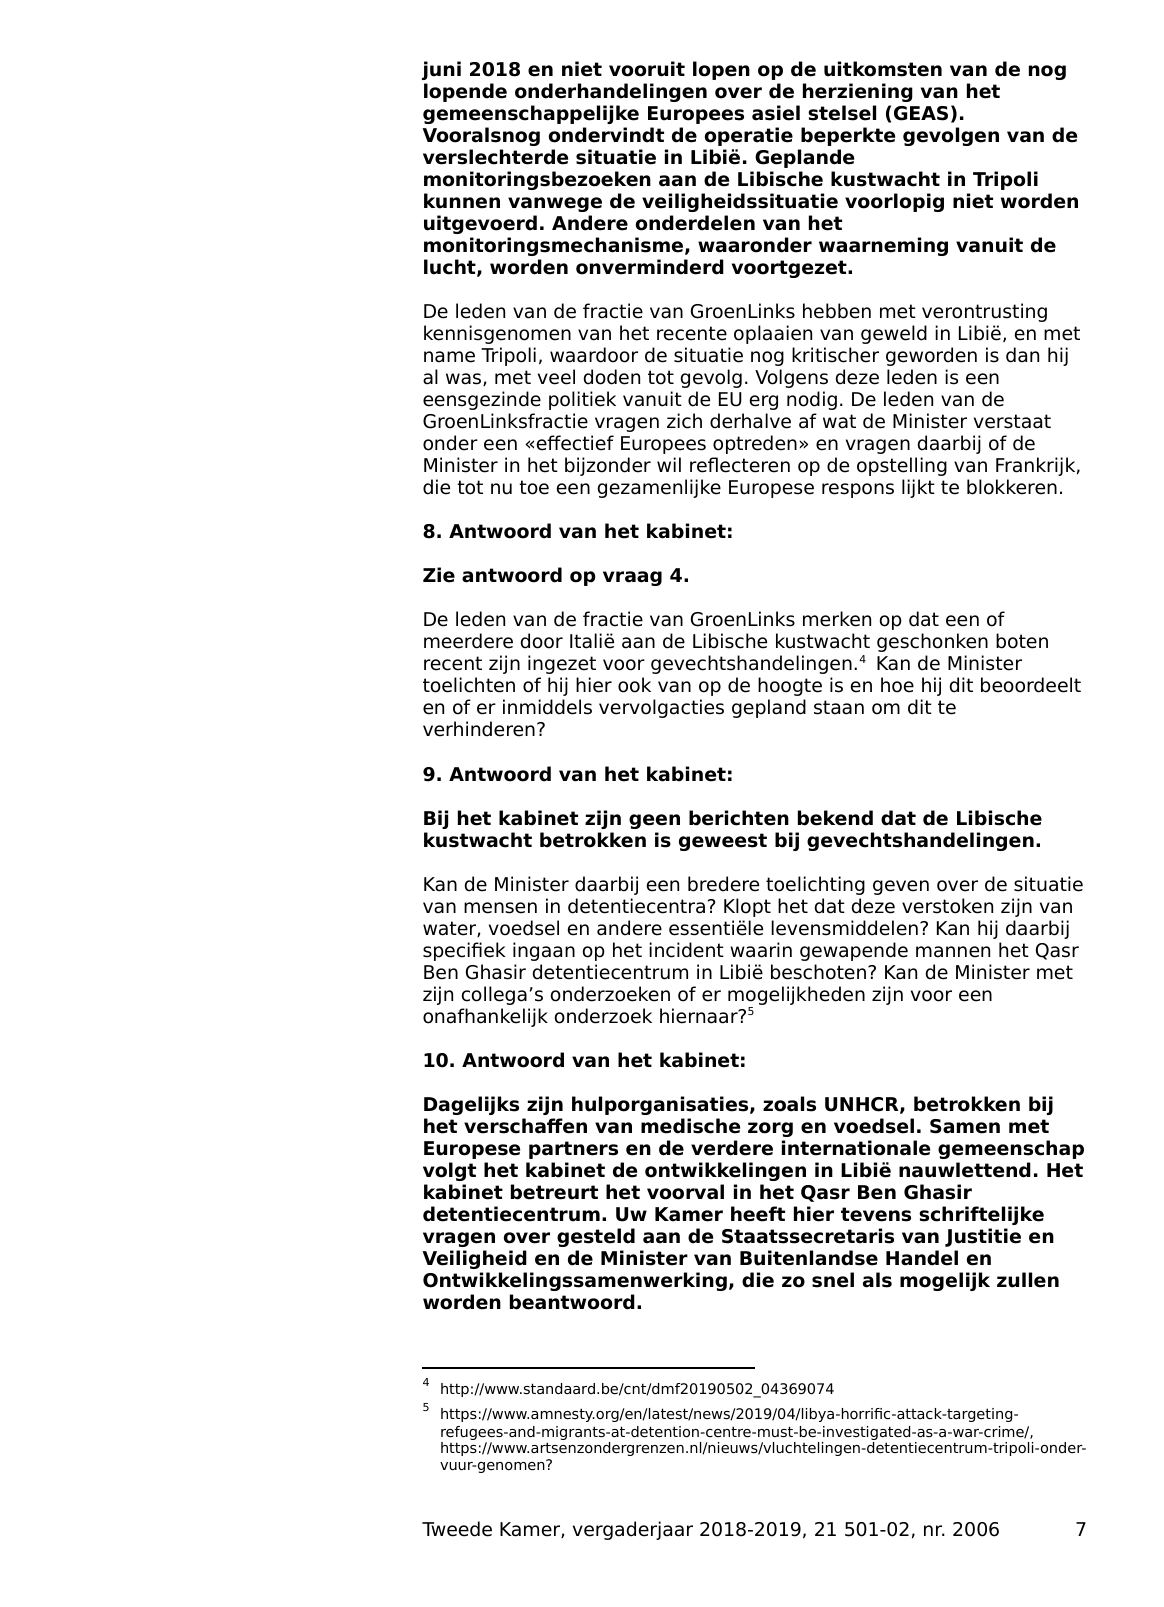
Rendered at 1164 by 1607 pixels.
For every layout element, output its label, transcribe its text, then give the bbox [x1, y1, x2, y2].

text Vooralsnog ondervindt de operatie beperkte gevolgen van de verslechterde situatie in Libië. Geplande monitoringsbezoeken aan de Libische kustwacht in Tripoli kunnen vanwege de veiligheidssituatie voorlopig niet worden uitgevoerd. Andere onderdelen van het monitoringsmechanisme, waaronder waarneming vanuit de lucht, worden onverminderd voortgezet. [422, 125, 1087, 279]
subtitle 8. Antwoord van het kabinet: [422, 521, 1087, 543]
text Zie antwoord op vraag 4. [422, 565, 1087, 587]
text http://www.standaard.be/cnt/dmf20190502_04369074 [422, 1377, 1087, 1399]
text Dagelijks zijn hulporganisaties, zoals UNHCR, betrokken bij het verschaffen van medische zorg en voedsel. Samen met Europese partners en de verdere internationale gemeenschap volgt het kabinet de ontwikkelingen in Libië nauwlettend. Het kabinet betreurt het voorval in het Qasr Ben Ghasir detentiecentrum. Uw Kamer heeft hier tevens schriftelijke vragen over gesteld aan de Staatssecretaris van Justitie en Veiligheid en de Minister van Buitenlandse Handel en Ontwikkelingssamenwerking, die zo snel als mogelijk zullen worden beantwoord. [422, 1094, 1087, 1314]
text juni 2018 en niet vooruit lopen op de uitkomsten van de nog lopende onderhandelingen over de herziening van het gemeenschappelijke Europees asiel stelsel (GEAS). [422, 59, 1087, 125]
subtitle 10. Antwoord van het kabinet: [422, 1050, 1087, 1072]
text De leden van de fractie van GroenLinks merken op dat een of meerdere door Italië aan de Libische kustwacht geschonken boten recent zijn ingezet voor gevechtshandelingen. Kan de Minister toelichten of hij hier ook van op de hoogte is en hoe hij dit beoordeelt en of er inmiddels vervolgacties gepland staan om dit te verhinderen? [422, 609, 1087, 741]
text https://www.amnesty.org/en/latest/news/2019/04/libya-horrific-attack-targeting-refugees-and-migrants-at-detention-centre-must-be-investigated-as-a-war-crime/, https://www.artsenzondergrenzen.nl/nieuws/vluchtelingen-detentiecentrum-tripoli-onder-vuur-genomen? [422, 1402, 1087, 1474]
text Kan de Minister daarbij een bredere toelichting geven over de situatie van mensen in detentiecentra? Klopt het dat deze verstoken zijn van water, voedsel en andere essentiële levensmiddelen? Kan hij daarbij specifiek ingaan op het incident waarin gewapende mannen het Qasr Ben Ghasir detentiecentrum in Libië beschoten? Kan de Minister met zijn collega’s onderzoeken of er mogelijkheden zijn voor een onafhankelijk onderzoek hiernaar? [422, 874, 1087, 1028]
subtitle 9. Antwoord van het kabinet: [422, 763, 1087, 785]
text Bij het kabinet zijn geen berichten bekend dat de Libische kustwacht betrokken is geweest bij gevechtshandelingen. [422, 808, 1087, 852]
text De leden van de fractie van GroenLinks hebben met verontrusting kennisgenomen van het recente oplaaien van geweld in Libië, en met name Tripoli, waardoor de situatie nog kritischer geworden is dan hij al was, met veel doden tot gevolg. Volgens deze leden is een eensgezinde politiek vanuit de EU erg nodig. De leden van de GroenLinksfractie vragen zich derhalve af wat de Minister verstaat onder een «effectief Europees optreden» en vragen daarbij of de Minister in het bijzonder wil reflecteren op de opstelling van Frankrijk, die tot nu toe een gezamenlijke Europese respons lijkt te blokkeren. [422, 301, 1087, 499]
